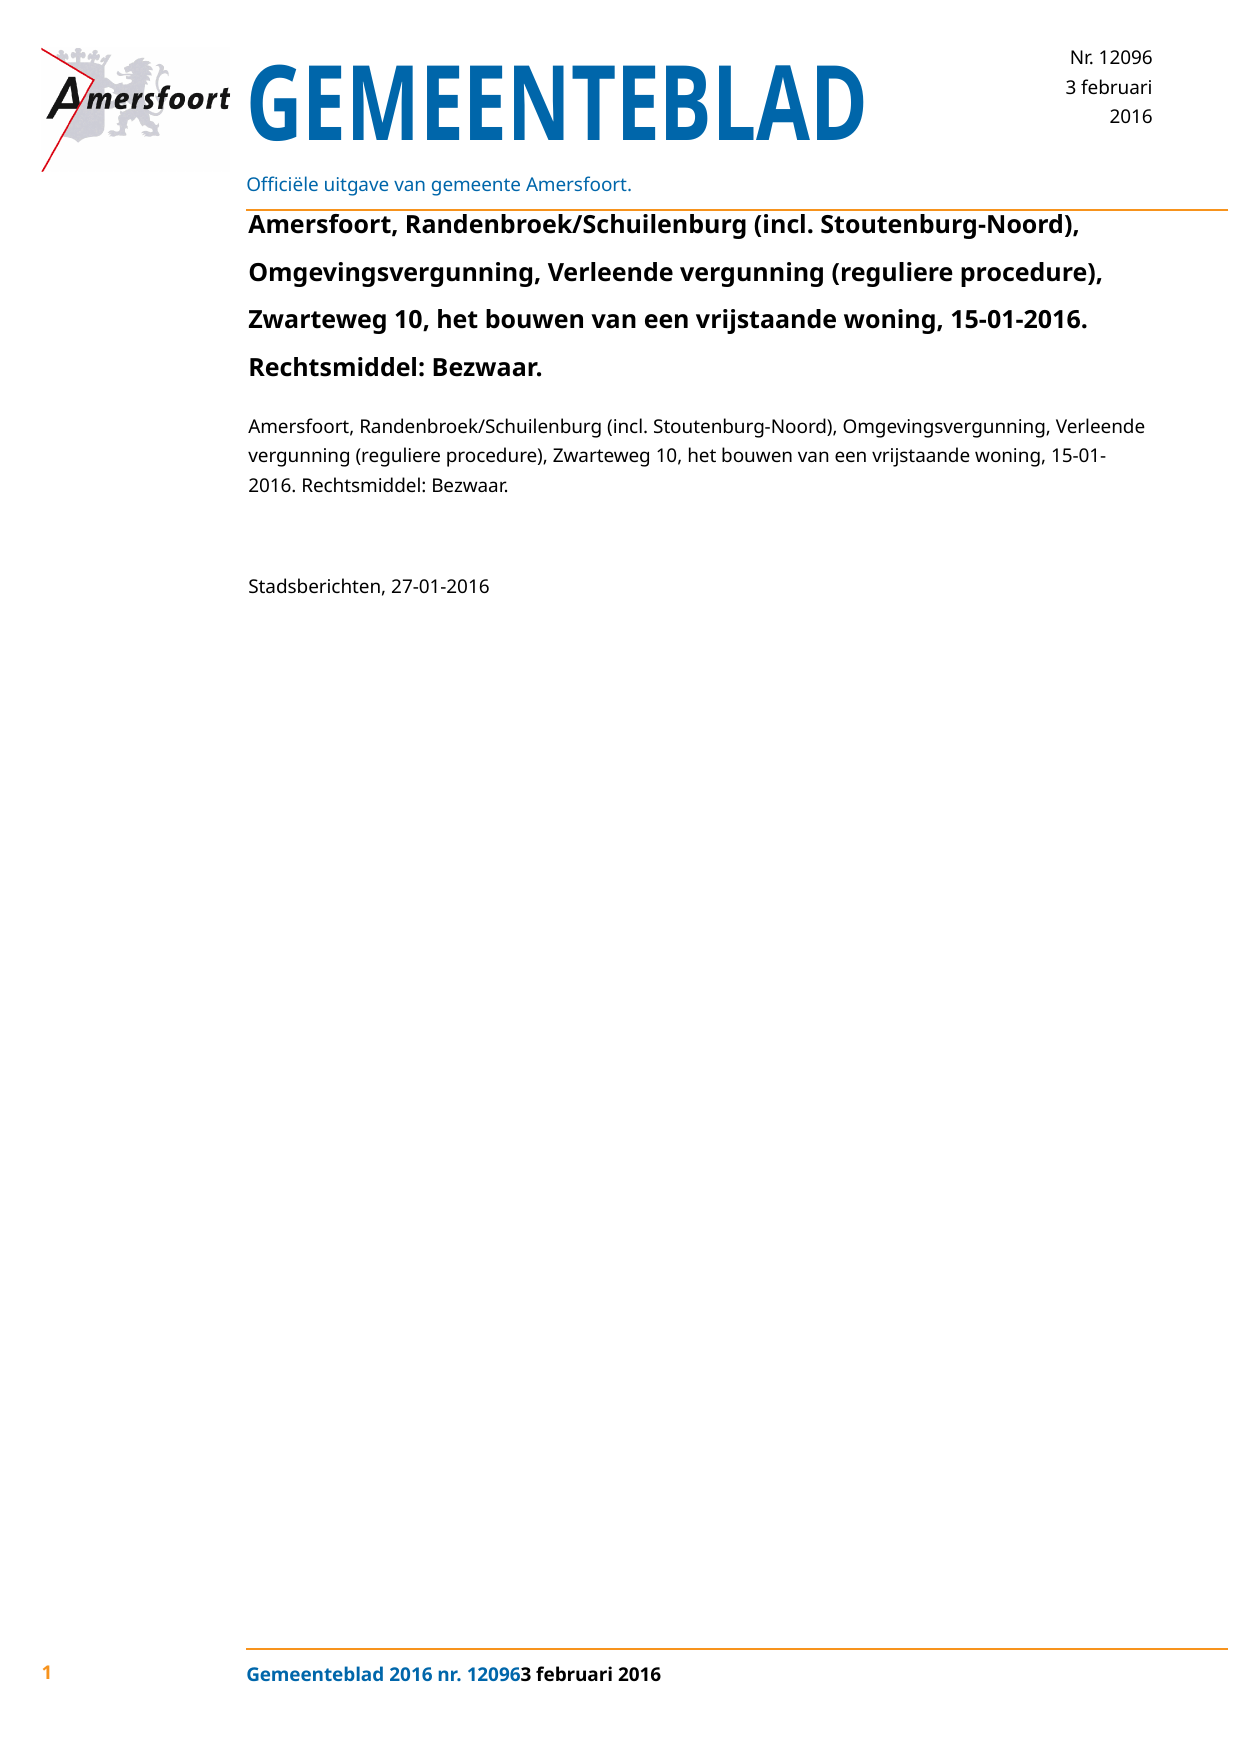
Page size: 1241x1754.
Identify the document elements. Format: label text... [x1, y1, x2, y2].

text Stadsberichten, 27-01-2016 [248, 573, 1152, 599]
text Amersfoort, Randenbroek/Schuilenburg (incl. Stoutenburg-Noord), Omgevingsvergunning, Verleende vergunning (reguliere procedure), Zwarteweg 10, het bouwen van een vrijstaande woning, 15-01-2016. Rechtsmiddel: Bezwaar. [248, 211, 1152, 384]
picture [41, 47, 231, 172]
text Amersfoort, Randenbroek/Schuilenburg (incl. Stoutenburg-Noord), Omgevingsvergunning, Verleende vergunning (reguliere procedure), Zwarteweg 10, het bouwen van een vrijstaande woning, 15-01-2016. Rechtsmiddel: Bezwaar. [248, 413, 1152, 498]
